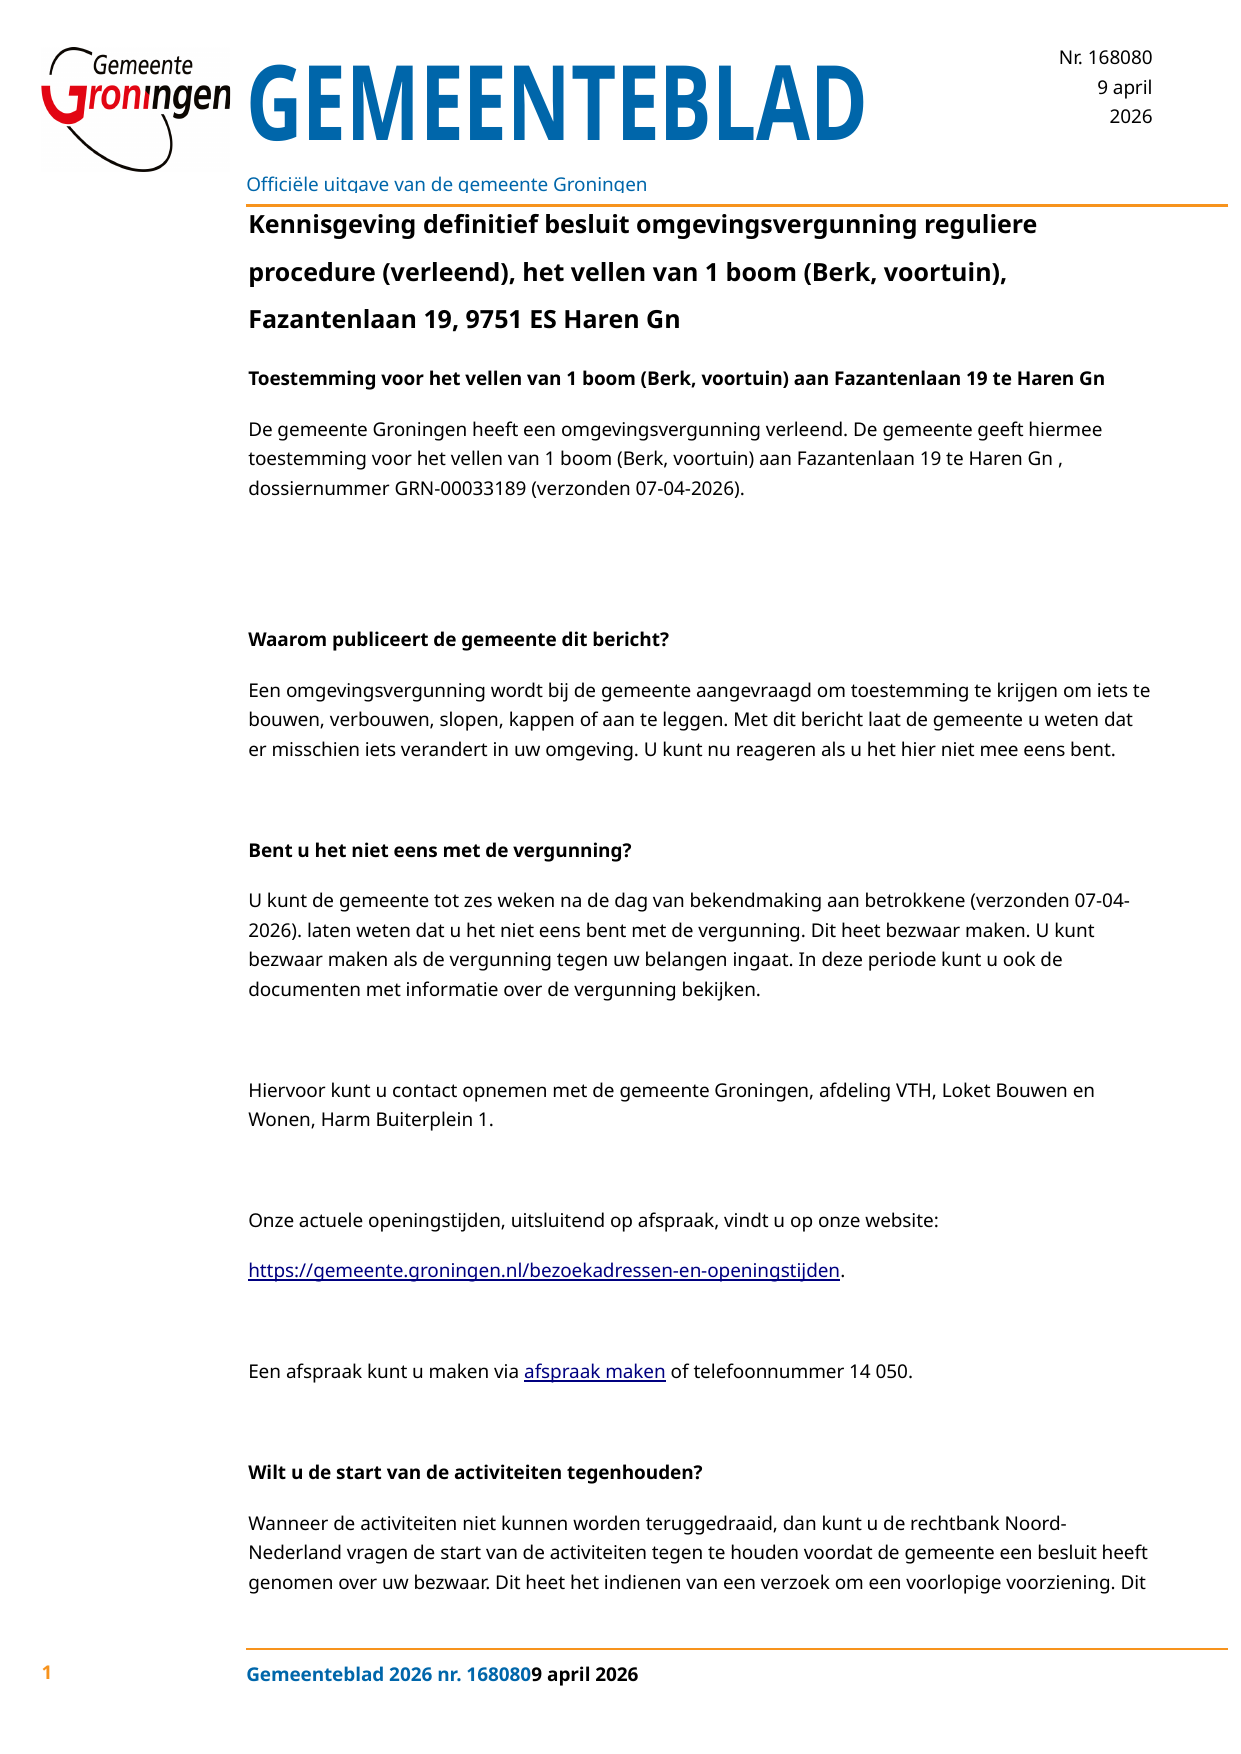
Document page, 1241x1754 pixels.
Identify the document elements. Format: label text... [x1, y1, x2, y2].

text Wanneer de activiteiten niet kunnen worden teruggedraaid, dan kunt u de rechtbank Noord-Nederland vragen de start van de activiteiten tegen te houden voordat de gemeente een besluit heeft genomen over uw bezwaar. Dit heet het indienen van een verzoek om een voorlopige voorziening. Dit [248, 1510, 1152, 1594]
text https://gemeente.groningen.nl/bezoekadressen-en-openingstijden. [248, 1258, 1152, 1283]
text Kennisgeving definitief besluit omgevingsvergunning reguliere procedure (verleend), het vellen van 1 boom (Berk, voortuin), Fazantenlaan 19, 9751 ES Haren Gn [248, 207, 1152, 336]
text Wilt u de start van de activiteiten tegenhouden? [248, 1459, 1152, 1485]
text Bent u het niet eens met de vergunning? [248, 837, 1152, 862]
text Hiervoor kunt u contact opnemen met de gemeente Groningen, afdeling VTH, Loket Bouwen en Wonen, Harm Buiterplein 1. [248, 1077, 1152, 1132]
picture [41, 47, 231, 172]
text De gemeente Groningen heeft een omgevingsvergunning verleend. De gemeente geeft hiermee toestemming voor het vellen van 1 boom (Berk, voortuin) aan Fazantenlaan 19 te Haren Gn , dossiernummer GRN-00033189 (verzonden 07-04-2026). [248, 416, 1152, 501]
text Een omgevingsvergunning wordt bij de gemeente aangevraagd om toestemming te krijgen om iets te bouwen, verbouwen, slopen, kappen of aan te leggen. Met dit bericht laat de gemeente u weten dat er misschien iets verandert in uw omgeving. U kunt nu reageren als u het hier niet mee eens bent. [248, 677, 1152, 762]
text U kunt de gemeente tot zes weken na de dag van bekendmaking aan betrokkene (verzonden 07-04-2026). laten weten dat u het niet eens bent met de vergunning. Dit heet bezwaar maken. U kunt bezwaar maken als de vergunning tegen uw belangen ingaat. In deze periode kunt u ook de documenten met informatie over de vergunning bekijken. [248, 887, 1152, 1002]
text Een afspraak kunt u maken via afspraak maken of telefoonnummer 14 050. [248, 1358, 1152, 1384]
text Toestemming voor het vellen van 1 boom (Berk, voortuin) aan Fazantenlaan 19 te Haren Gn [248, 366, 1152, 391]
text Waarom publiceert de gemeente dit bericht? [248, 626, 1152, 652]
text Onze actuele openingstijden, uitsluitend op afspraak, vindt u op onze website: [248, 1207, 1152, 1233]
